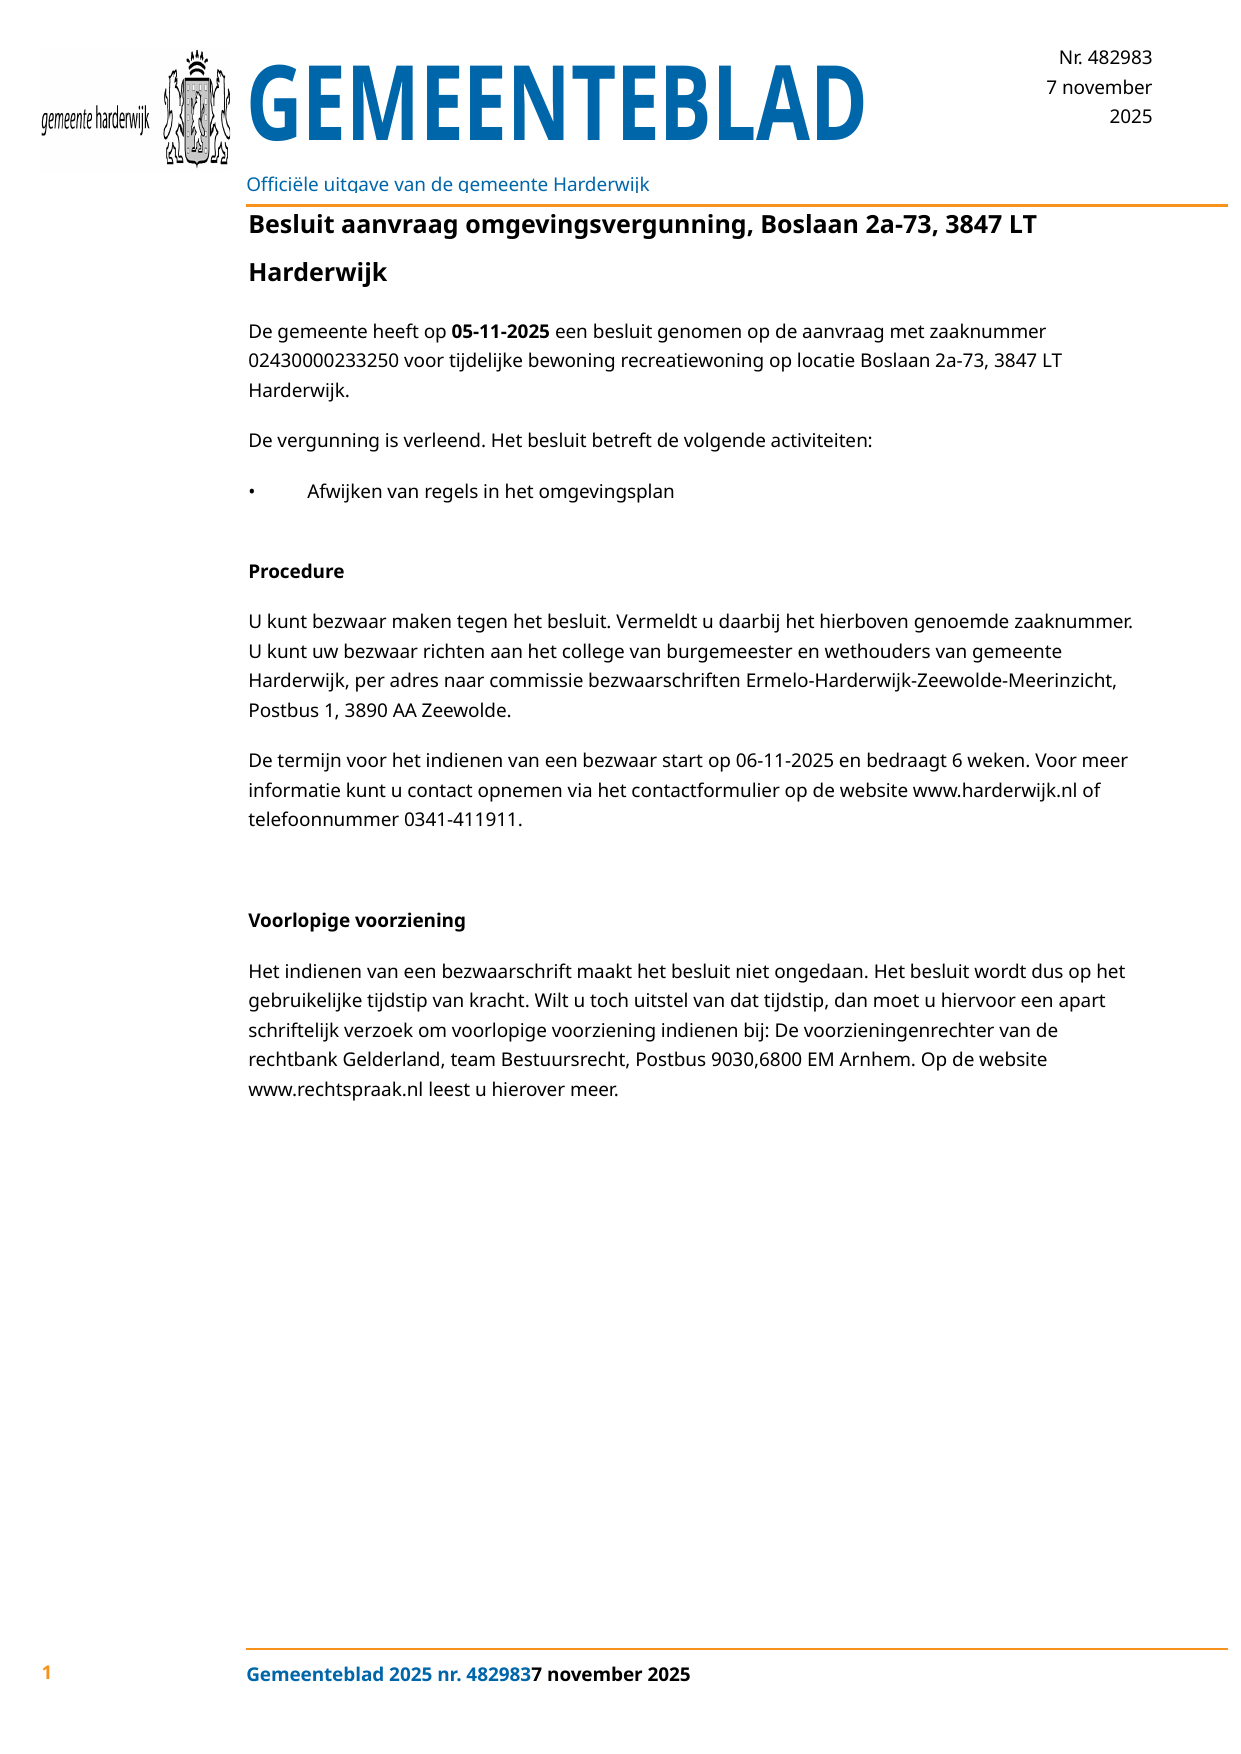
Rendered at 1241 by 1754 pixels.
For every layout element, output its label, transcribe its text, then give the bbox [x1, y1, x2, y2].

picture [41, 47, 231, 172]
text U kunt bezwaar maken tegen het besluit. Vermeldt u daarbij het hierboven genoemde zaaknummer. U kunt uw bezwaar richten aan het college van burgemeester en wethouders van gemeente Harderwijk, per adres naar commissie bezwaarschriften Ermelo-Harderwijk-Zeewolde-Meerinzicht, Postbus 1, 3890 AA Zeewolde. [248, 608, 1152, 723]
text Besluit aanvraag omgevingsvergunning, Boslaan 2a-73, 3847 LT Harderwijk [248, 207, 1152, 288]
text Voorlopige voorziening [248, 907, 1152, 933]
list Afwijken van regels in het omgevingsplan [248, 478, 1152, 504]
text Het indienen van een bezwaarschrift maakt het besluit niet ongedaan. Het besluit wordt dus op het gebruikelijke tijdstip van kracht. Wilt u toch uitstel van dat tijdstip, dan moet u hiervoor een apart schriftelijk verzoek om voorlopige voorziening indienen bij: De voorzieningenrechter van de rechtbank Gelderland, team Bestuursrecht, Postbus 9030,6800 EM Arnhem. Op de website www.rechtspraak.nl leest u hierover meer. [248, 958, 1152, 1102]
text Procedure [248, 558, 1152, 584]
text De termijn voor het indienen van een bezwaar start op 06-11-2025 en bedraagt 6 weken. Voor meer informatie kunt u contact opnemen via het contactformulier op de website www.harderwijk.nl of telefoonnummer 0341-411911. [248, 747, 1152, 832]
text De gemeente heeft op 05-11-2025 een besluit genomen op de aanvraag met zaaknummer 02430000233250 voor tijdelijke bewoning recreatiewoning op locatie Boslaan 2a-73, 3847 LT Harderwijk. [248, 318, 1152, 403]
text De vergunning is verleend. Het besluit betreft de volgende activiteiten: [248, 427, 1152, 453]
